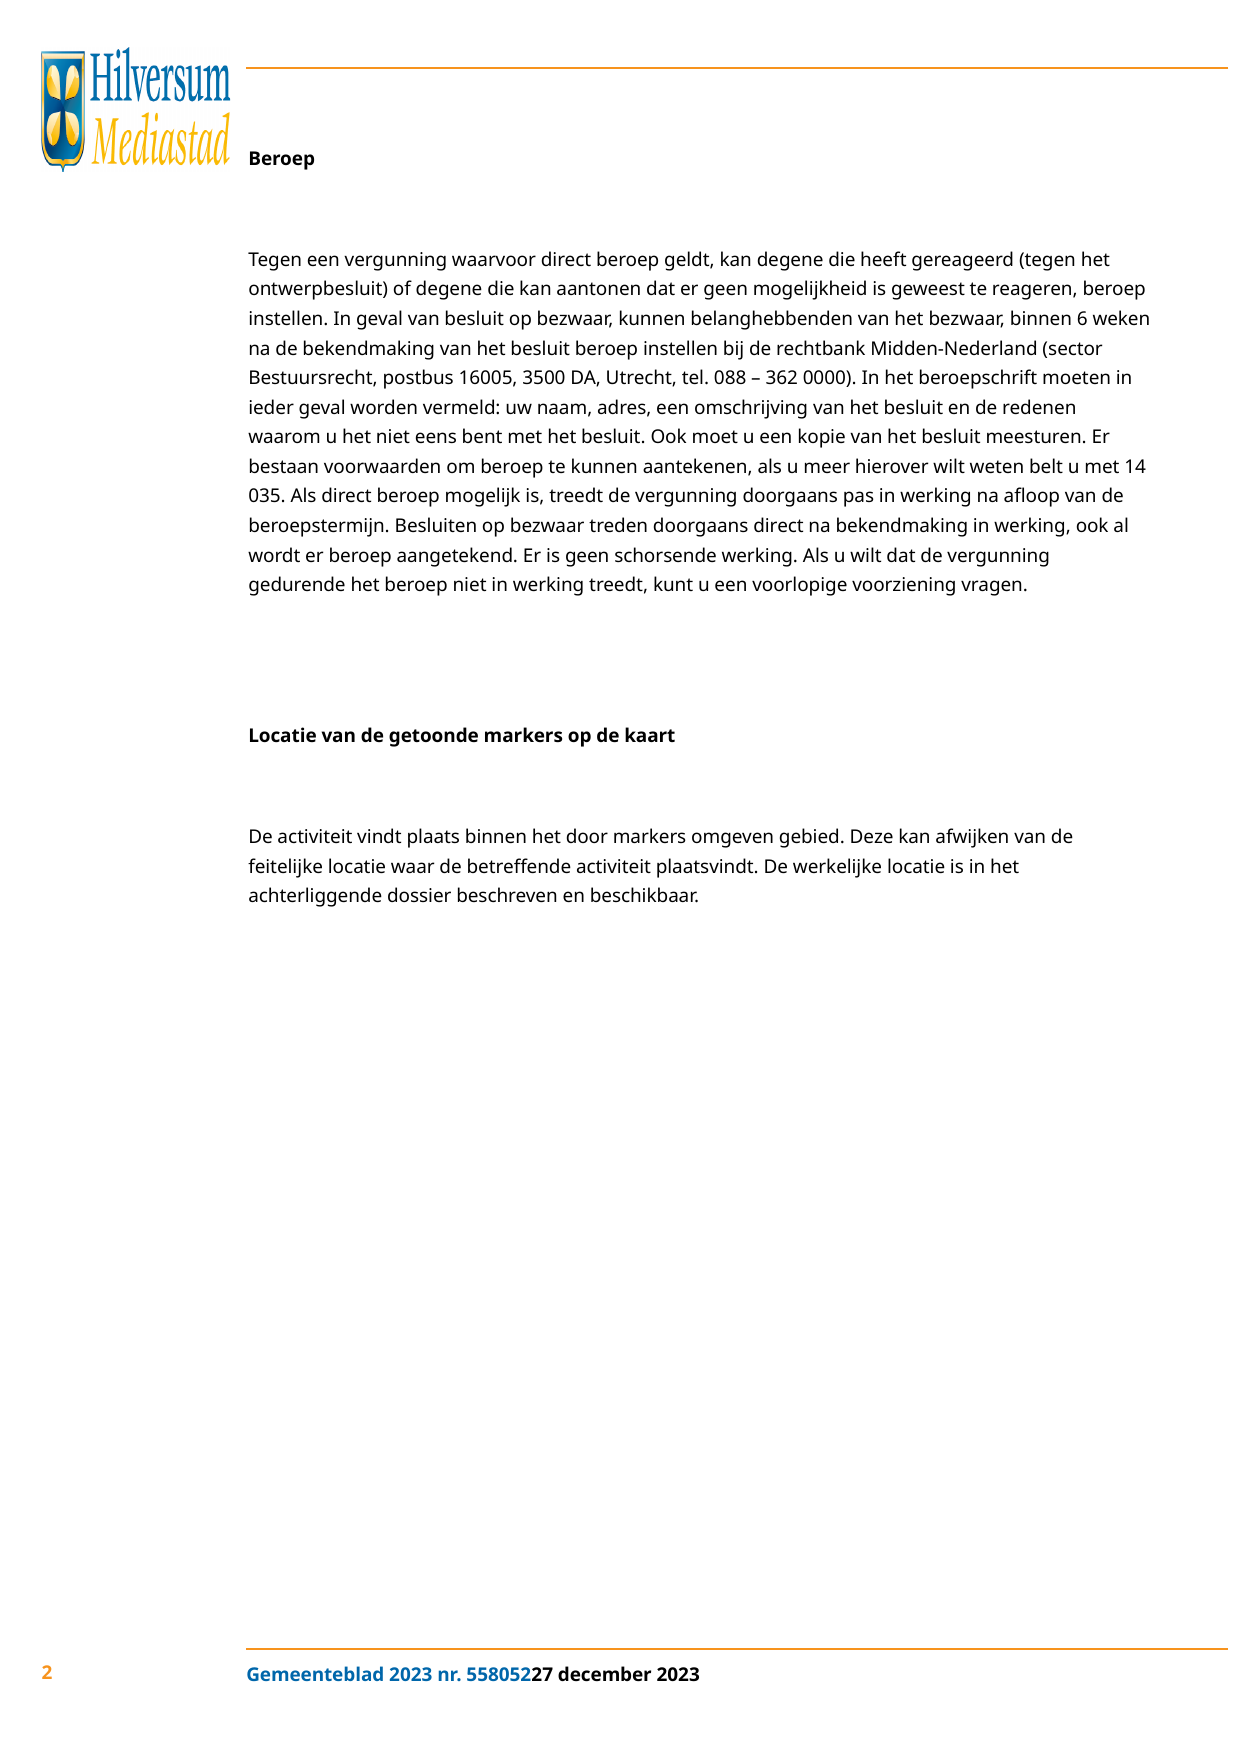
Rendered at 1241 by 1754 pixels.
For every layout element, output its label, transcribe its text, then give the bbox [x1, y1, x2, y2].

text De activiteit vindt plaats binnen het door markers omgeven gebied. Deze kan afwijken van de feitelijke locatie waar de betreffende activiteit plaatsvindt. De werkelijke locatie is in het achterliggende dossier beschreven en beschikbaar. [248, 823, 1152, 908]
picture [41, 47, 231, 172]
text Tegen een vergunning waarvoor direct beroep geldt, kan degene die heeft gereageerd (tegen het ontwerpbesluit) of degene die kan aantonen dat er geen mogelijkheid is geweest te reageren, beroep instellen. In geval van besluit op bezwaar, kunnen belanghebbenden van het bezwaar, binnen 6 weken na de bekendmaking van het besluit beroep instellen bij de rechtbank Midden-Nederland (sector Bestuursrecht, postbus 16005, 3500 DA, Utrecht, tel. 088 – 362 0000). In het beroepschrift moeten in ieder geval worden vermeld: uw naam, adres, een omschrijving van het besluit en de redenen waarom u het niet eens bent met het besluit. Ook moet u een kopie van het besluit meesturen. Er bestaan voorwaarden om beroep te kunnen aantekenen, als u meer hierover wilt weten belt u met 14 035. Als direct beroep mogelijk is, treedt de vergunning doorgaans pas in werking na afloop van de beroepstermijn. Besluiten op bezwaar treden doorgaans direct na bekendmaking in werking, ook al wordt er beroep aangetekend. Er is geen schorsende werking. Als u wilt dat de vergunning gedurende het beroep niet in werking treedt, kunt u een voorlopige voorziening vragen. [248, 246, 1152, 597]
text Locatie van de getoonde markers op de kaart [248, 723, 1152, 748]
text Beroep [248, 145, 1152, 171]
